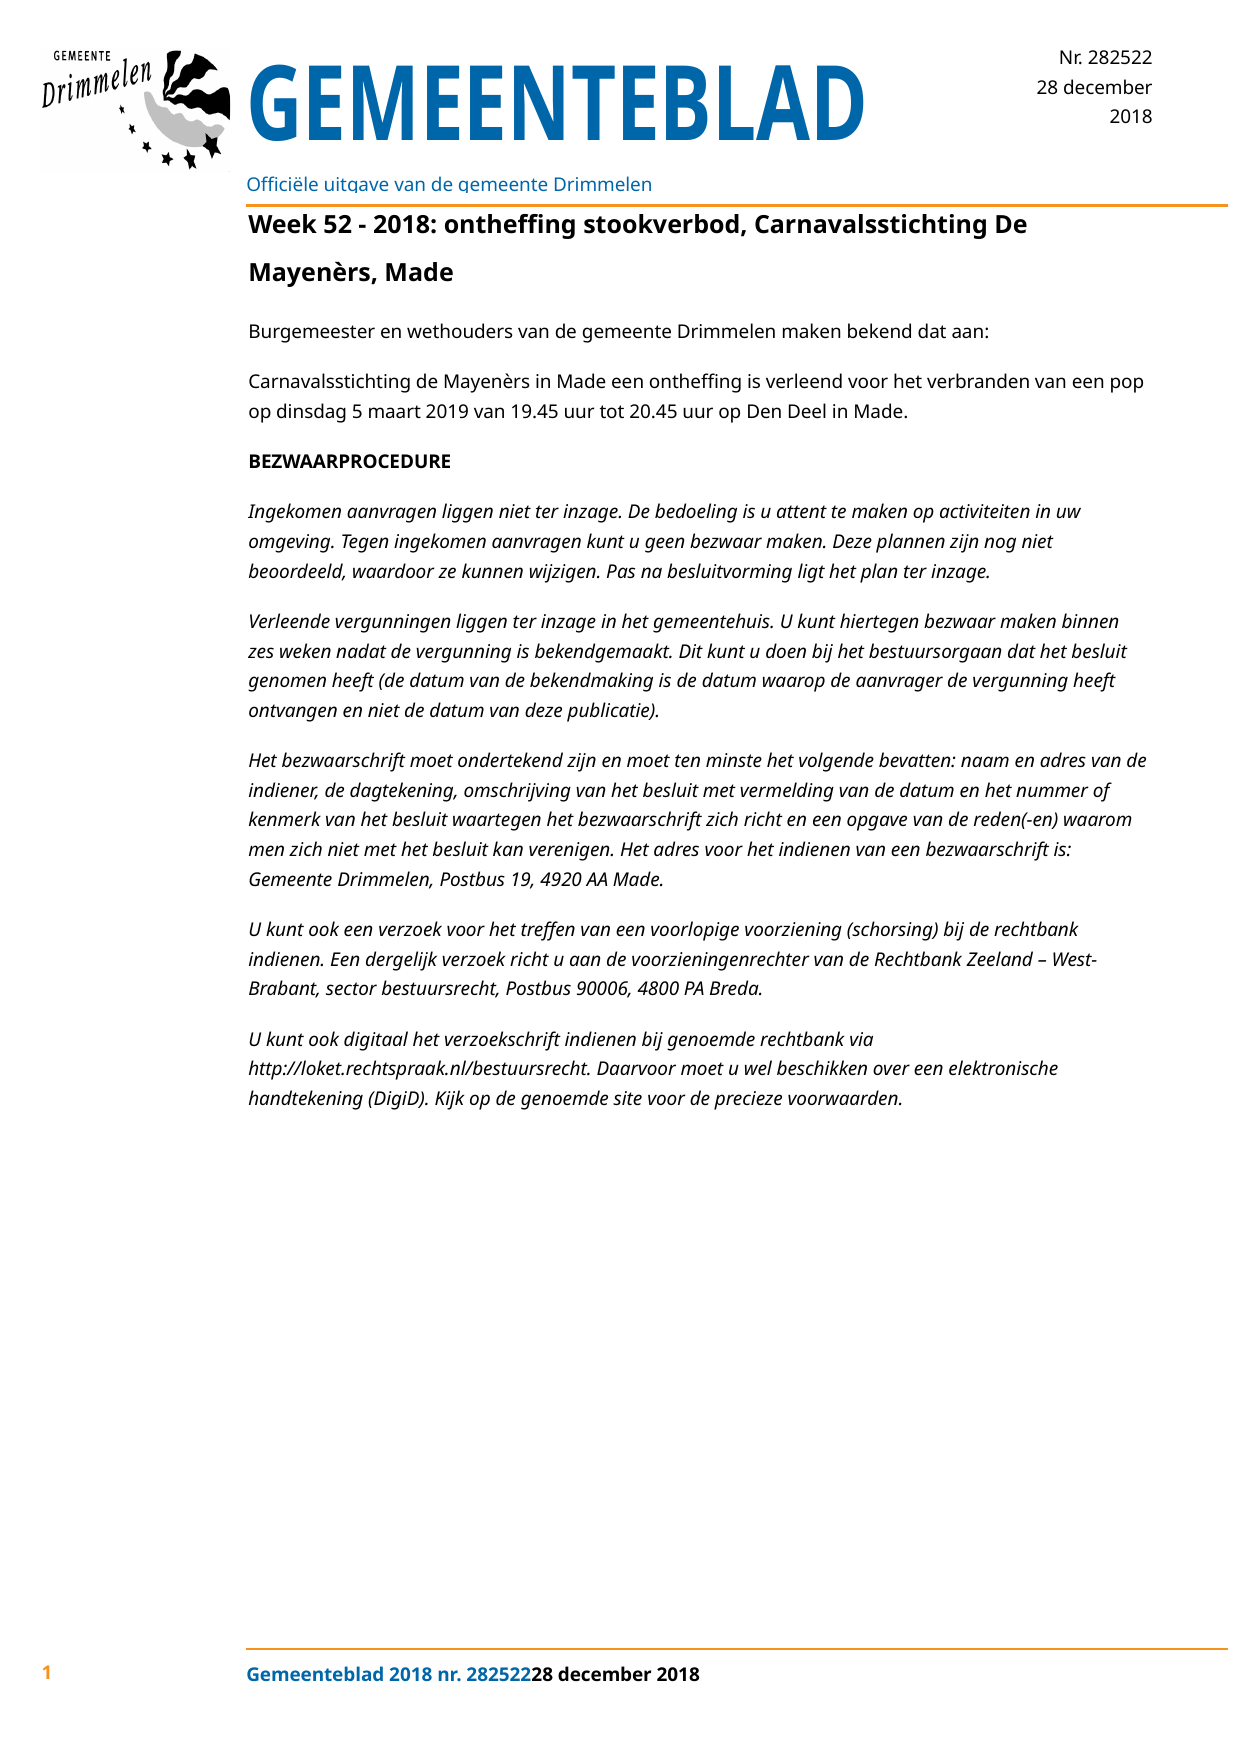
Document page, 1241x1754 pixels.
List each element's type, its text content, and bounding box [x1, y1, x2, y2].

text Verleende vergunningen liggen ter inzage in het gemeentehuis. U kunt hiertegen bezwaar maken binnen zes weken nadat de vergunning is bekendgemaakt. Dit kunt u doen bij het bestuursorgaan dat het besluit genomen heeft (de datum van de bekendmaking is de datum waarop de aanvrager de vergunning heeft ontvangen en niet de datum van deze publicatie). [248, 608, 1152, 723]
text U kunt ook een verzoek voor het treffen van een voorlopige voorziening (schorsing) bij de rechtbank indienen. Een dergelijk verzoek richt u aan de voorzieningenrechter van de Rechtbank Zeeland – West-Brabant, sector bestuursrecht, Postbus 90006, 4800 PA Breda. [248, 916, 1152, 1001]
text Het bezwaarschrift moet ondertekend zijn en moet ten minste het volgende bevatten: naam en adres van de indiener, de dagtekening, omschrijving van het besluit met vermelding van de datum en het nummer of kenmerk van het besluit waartegen het bezwaarschrift zich richt en een opgave van de reden(-en) waarom men zich niet met het besluit kan verenigen. Het adres voor het indienen van een bezwaarschrift is: Gemeente Drimmelen, Postbus 19, 4920 AA Made. [248, 747, 1152, 892]
picture [41, 47, 231, 172]
text Carnavalsstichting de Mayenèrs in Made een ontheffing is verleend voor het verbranden van een pop op dinsdag 5 maart 2019 van 19.45 uur tot 20.45 uur op Den Deel in Made. [248, 368, 1152, 424]
text Ingekomen aanvragen liggen niet ter inzage. De bedoeling is u attent te maken op activiteiten in uw omgeving. Tegen ingekomen aanvragen kunt u geen bezwaar maken. Deze plannen zijn nog niet beoordeeld, waardoor ze kunnen wijzigen. Pas na besluitvorming ligt het plan ter inzage. [248, 499, 1152, 584]
text Burgemeester en wethouders van de gemeente Drimmelen maken bekend dat aan: [248, 318, 1152, 344]
text BEZWAARPROCEDURE [248, 448, 1152, 474]
text Week 52 - 2018: ontheffing stookverbod, Carnavalsstichting De Mayenèrs, Made [248, 207, 1152, 288]
text U kunt ook digitaal het verzoekschrift indienen bij genoemde rechtbank via http://loket.rechtspraak.nl/bestuursrecht. Daarvoor moet u wel beschikken over een elektronische handtekening (DigiD). Kijk op de genoemde site voor de precieze voorwaarden. [248, 1026, 1152, 1111]
